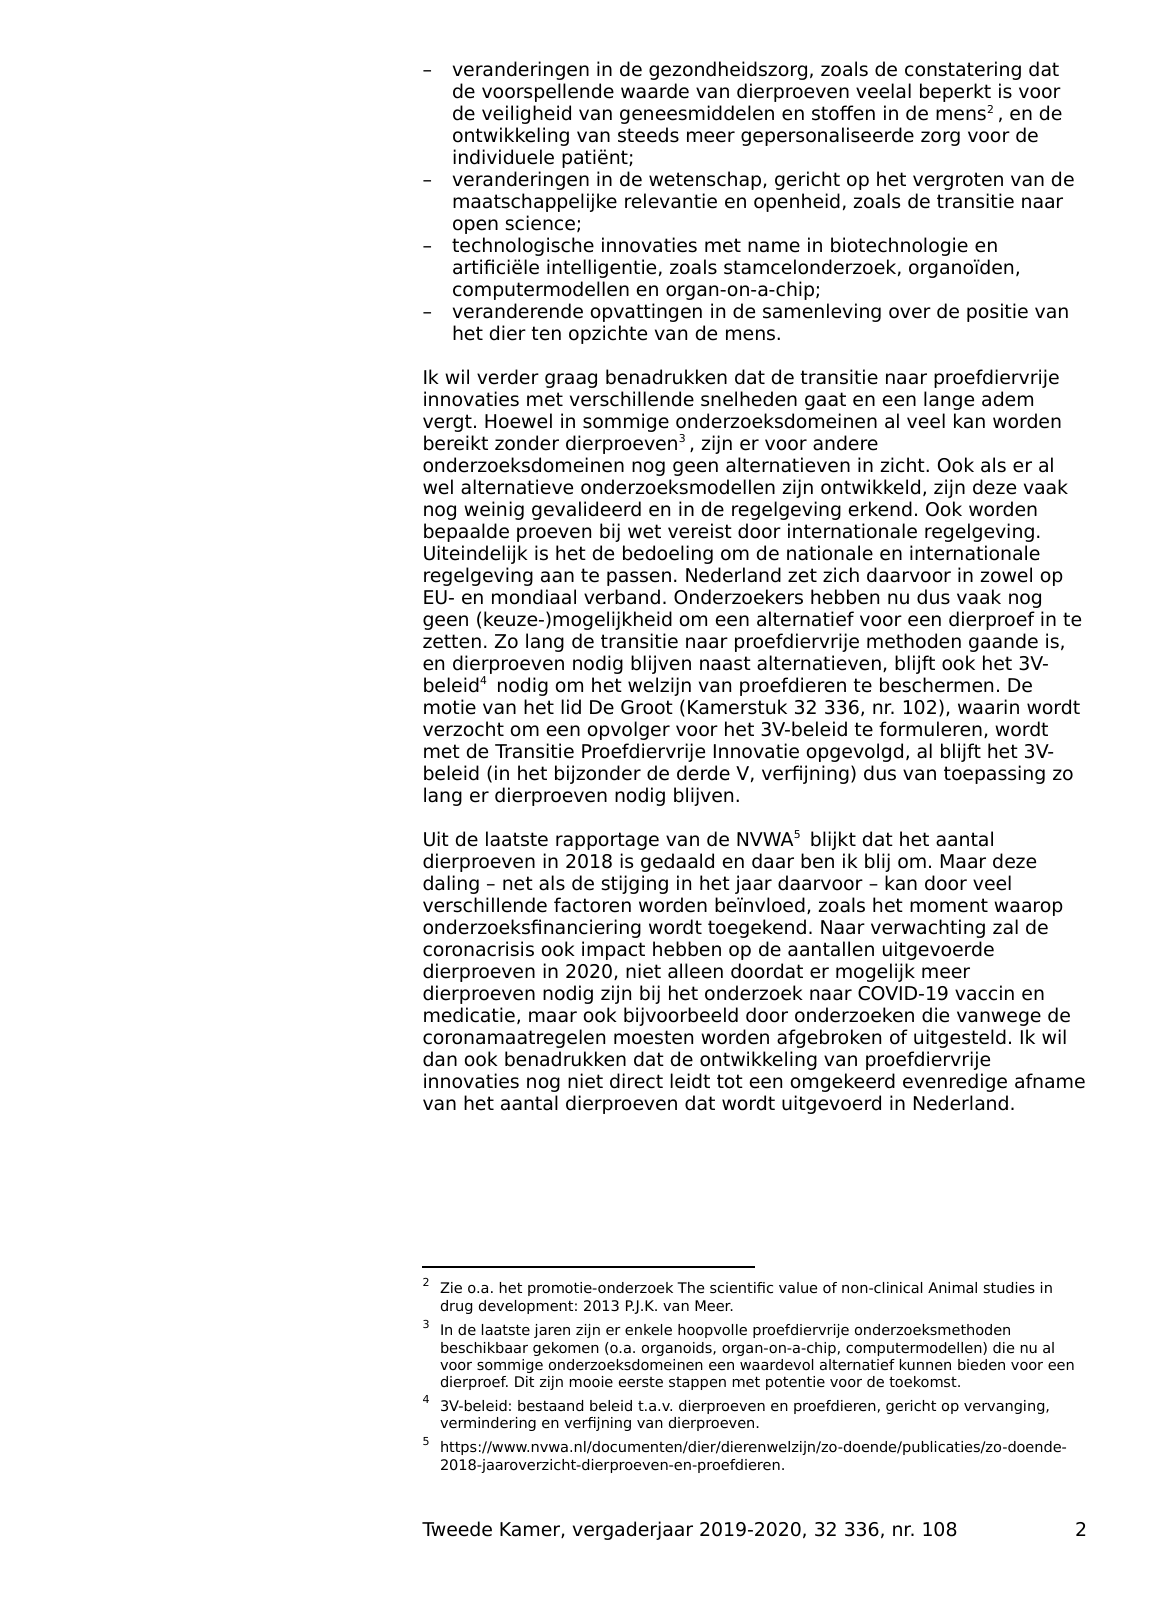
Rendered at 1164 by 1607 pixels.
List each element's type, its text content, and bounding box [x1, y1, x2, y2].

text Uit de laatste rapportage van de NVWA blijkt dat het aantal dierproeven in 2018 is gedaald en daar ben ik blij om. Maar deze daling – net als de stijging in het jaar daarvoor – kan door veel verschillende factoren worden beïnvloed, zoals het moment waarop onderzoeksfinanciering wordt toegekend. Naar verwachting zal de coronacrisis ook impact hebben op de aantallen uitgevoerde dierproeven in 2020, niet alleen doordat er mogelijk meer dierproeven nodig zijn bij het onderzoek naar COVID-19 vaccin en medicatie, maar ook bijvoorbeeld door onderzoeken die vanwege de coronamaatregelen moesten worden afgebroken of uitgesteld. Ik wil dan ook benadrukken dat de ontwikkeling van proefdiervrije innovaties nog niet direct leidt tot een omgekeerd evenredige afname van het aantal dierproeven dat wordt uitgevoerd in Nederland. [422, 829, 1087, 1114]
text In de laatste jaren zijn er enkele hoopvolle proefdiervrije onderzoeksmethoden beschikbaar gekomen (o.a. organoids, organ-on-a-chip, computermodellen) die nu al voor sommige onderzoeksdomeinen een waardevol alternatief kunnen bieden voor een dierproef. Dit zijn mooie eerste stappen met potentie voor de toekomst. [422, 1318, 1087, 1391]
text 3V-beleid: bestaand beleid t.a.v. dierproeven en proefdieren, gericht op vervanging, vermindering en verfijning van dierproeven. [422, 1393, 1087, 1432]
text – technologische innovaties met name in biotechnologie en artificiële intelligentie, zoals stamcelonderzoek, organoïden, computermodellen en organ-on-a-chip; [422, 235, 1087, 301]
text – veranderende opvattingen in de samenleving over de positie van het dier ten opzichte van de mens. [422, 301, 1087, 345]
text https://www.nvwa.nl/documenten/dier/dierenwelzijn/zo-doende/publicaties/zo-doende-2018-jaaroverzicht-dierproeven-en-proefdieren. [422, 1435, 1087, 1474]
text Zie o.a. het promotie-onderzoek The scientific value of non-clinical Animal studies in drug development: 2013 P.J.K. van Meer. [422, 1276, 1087, 1315]
text – veranderingen in de wetenschap, gericht op het vergroten van de maatschappelijke relevantie en openheid, zoals de transitie naar open science; [422, 169, 1087, 235]
text Ik wil verder graag benadrukken dat de transitie naar proefdiervrije innovaties met verschillende snelheden gaat en een lange adem vergt. Hoewel in sommige onderzoeksdomeinen al veel kan worden bereikt zonder dierproeven, zijn er voor andere onderzoeksdomeinen nog geen alternatieven in zicht. Ook als er al wel alternatieve onderzoeksmodellen zijn ontwikkeld, zijn deze vaak nog weinig gevalideerd en in de regelgeving erkend. Ook worden bepaalde proeven bij wet vereist door internationale regelgeving. Uiteindelijk is het de bedoeling om de nationale en internationale regelgeving aan te passen. Nederland zet zich daarvoor in zowel op EU- en mondiaal verband. Onderzoekers hebben nu dus vaak nog geen (keuze-)mogelijkheid om een alternatief voor een dierproef in te zetten. Zo lang de transitie naar proefdiervrije methoden gaande is, en dierproeven nodig blijven naast alternatieven, blijft ook het 3V-beleid nodig om het welzijn van proefdieren te beschermen. De motie van het lid De Groot (Kamerstuk 32 336, nr. 102), waarin wordt verzocht om een opvolger voor het 3V-beleid te formuleren, wordt met de Transitie Proefdiervrije Innovatie opgevolgd, al blijft het 3V-beleid (in het bijzonder de derde V, verfijning) dus van toepassing zo lang er dierproeven nodig blijven. [422, 367, 1087, 807]
text – veranderingen in de gezondheidszorg, zoals de constatering dat de voorspellende waarde van dierproeven veelal beperkt is voor de veiligheid van geneesmiddelen en stoffen in de mens, en de ontwikkeling van steeds meer gepersonaliseerde zorg voor de individuele patiënt; [422, 59, 1087, 169]
